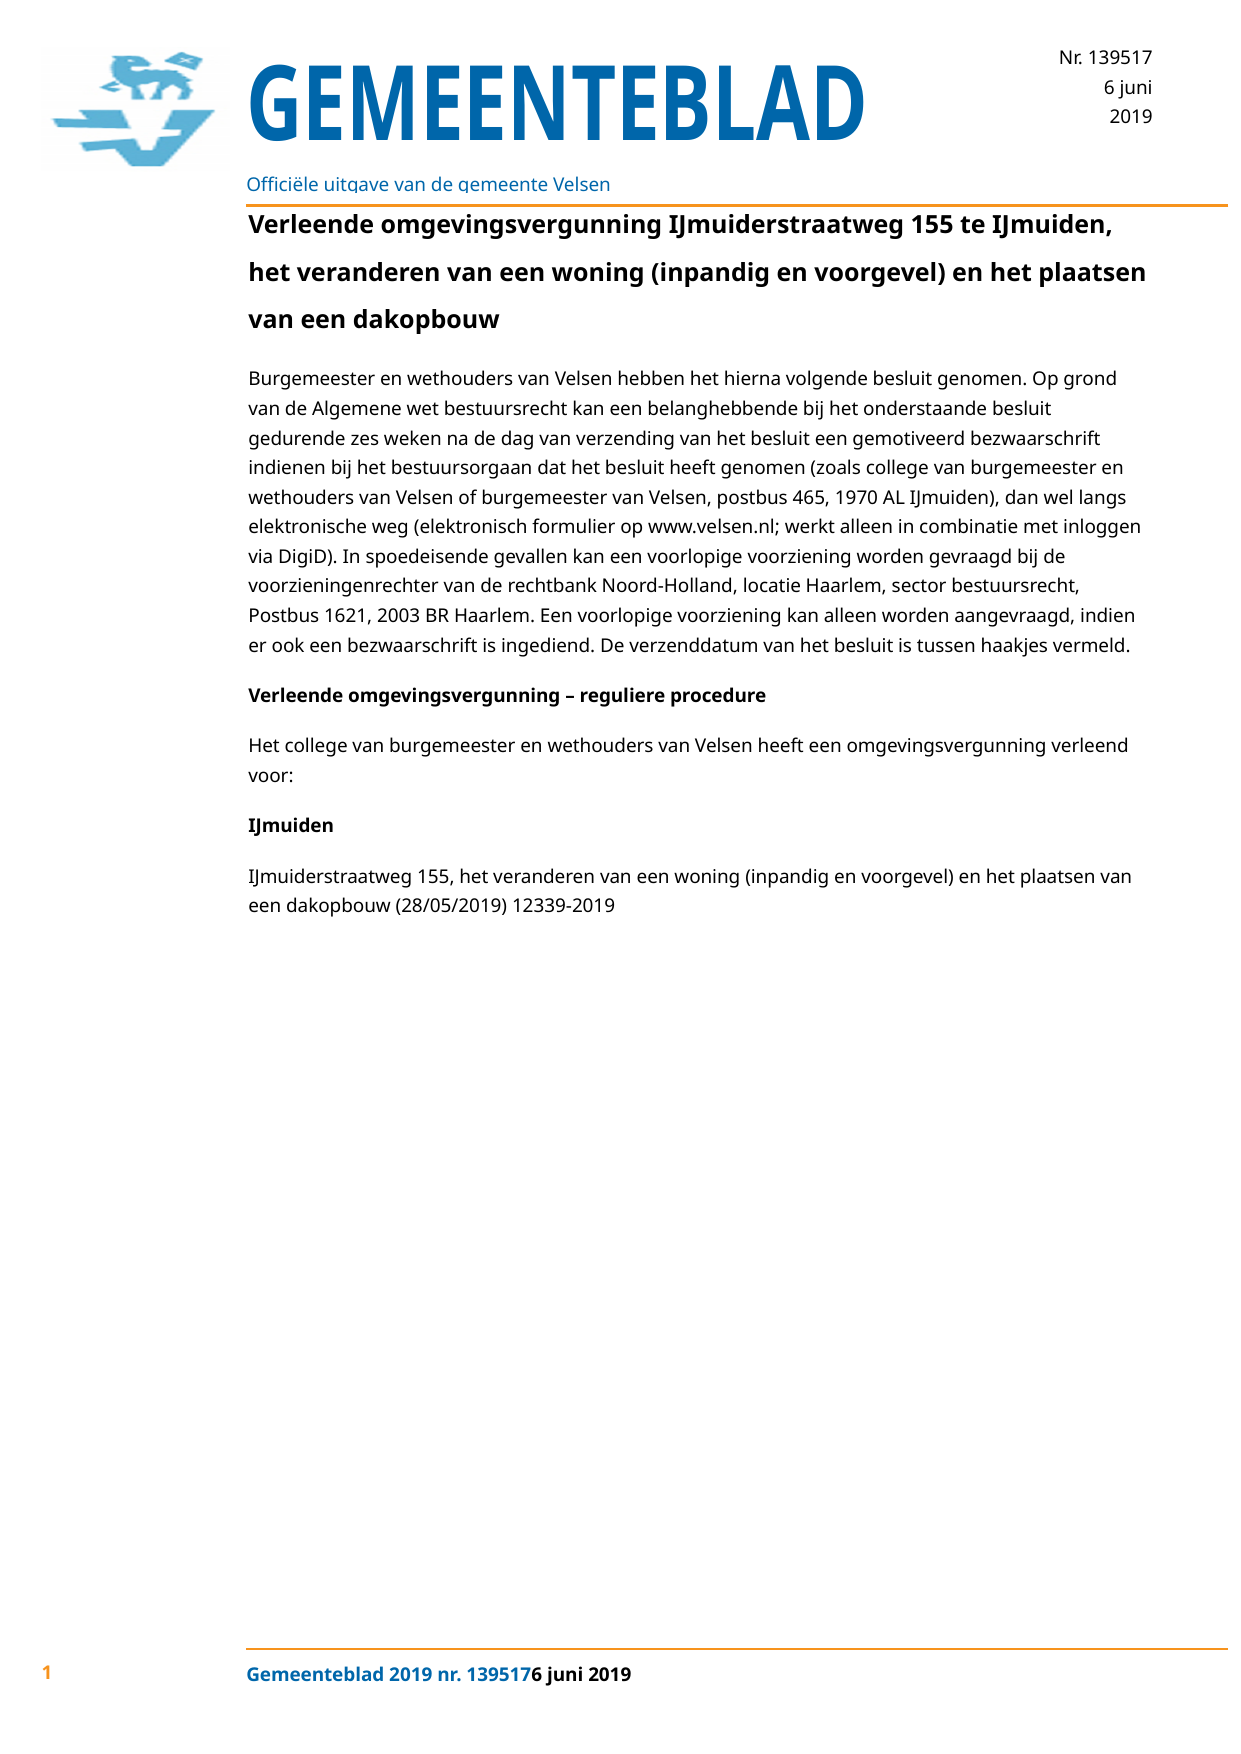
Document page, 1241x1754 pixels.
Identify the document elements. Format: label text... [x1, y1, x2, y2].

text Verleende omgevingsvergunning – reguliere procedure [248, 682, 1152, 708]
text Verleende omgevingsvergunning IJmuiderstraatweg 155 te IJmuiden, het veranderen van een woning (inpandig en voorgevel) en het plaatsen van een dakopbouw [248, 207, 1152, 336]
picture [41, 47, 231, 172]
text Het college van burgemeester en wethouders van Velsen heeft een omgevingsvergunning verleend voor: [248, 733, 1152, 788]
text IJmuiderstraatweg 155, het veranderen van een woning (inpandig en voorgevel) en het plaatsen van een dakopbouw (28/05/2019) 12339-2019 [248, 863, 1152, 918]
text IJmuiden [248, 813, 1152, 838]
text Burgemeester en wethouders van Velsen hebben het hierna volgende besluit genomen. Op grond van de Algemene wet bestuursrecht kan een belanghebbende bij het onderstaande besluit gedurende zes weken na de dag van verzending van het besluit een gemotiveerd bezwaarschrift indienen bij het bestuursorgaan dat het besluit heeft genomen (zoals college van burgemeester en wethouders van Velsen of burgemeester van Velsen, postbus 465, 1970 AL IJmuiden), dan wel langs elektronische weg (elektronisch formulier op www.velsen.nl; werkt alleen in combinatie met inloggen via DigiD). In spoedeisende gevallen kan een voorlopige voorziening worden gevraagd bij de voorzieningenrechter van de rechtbank Noord-Holland, locatie Haarlem, sector bestuursrecht, Postbus 1621, 2003 BR Haarlem. Een voorlopige voorziening kan alleen worden aangevraagd, indien er ook een bezwaarschrift is ingediend. De verzenddatum van het besluit is tussen haakjes vermeld. [248, 366, 1152, 657]
